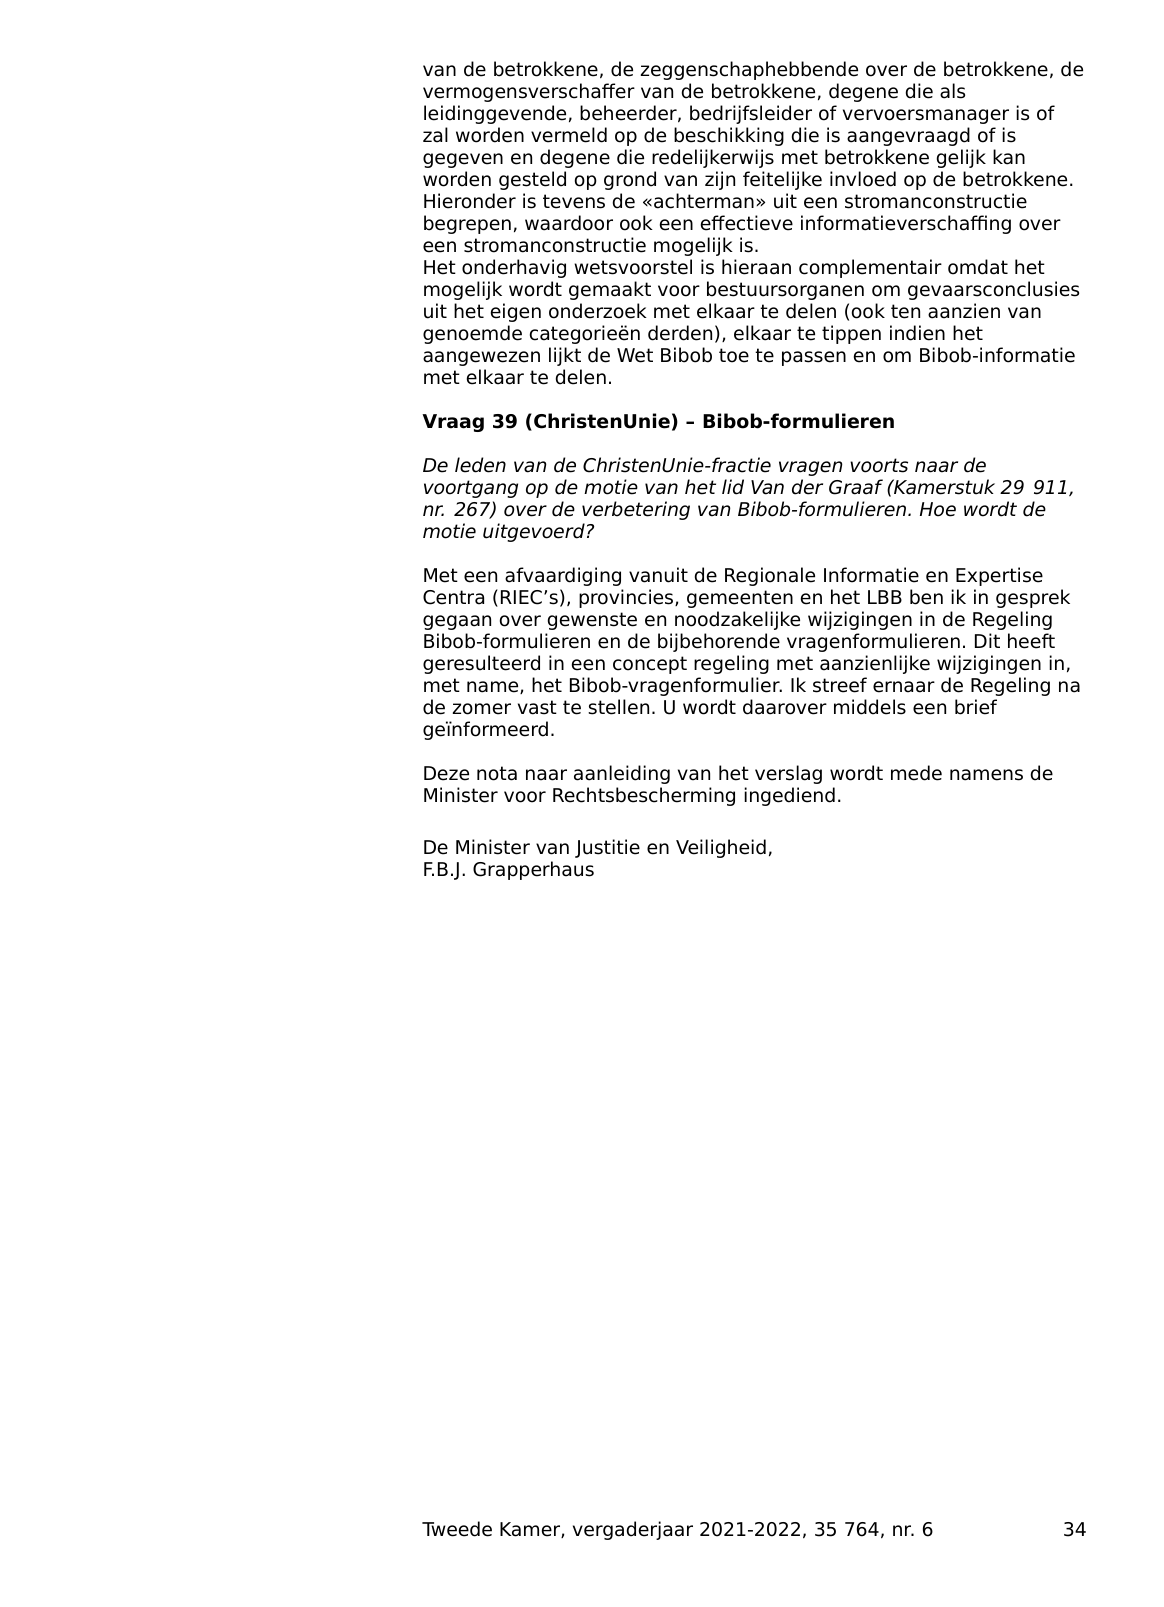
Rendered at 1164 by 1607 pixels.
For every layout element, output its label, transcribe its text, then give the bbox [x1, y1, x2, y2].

subtitle Vraag 39 (ChristenUnie) – Bibob-formulieren [422, 411, 1087, 433]
text De Minister van Justitie en Veiligheid, F.B.J. Grapperhaus [422, 837, 1087, 881]
text Met een afvaardiging vanuit de Regionale Informatie en Expertise Centra (RIEC’s), provincies, gemeenten en het LBB ben ik in gesprek gegaan over gewenste en noodzakelijke wijzigingen in de Regeling Bibob-formulieren en de bijbehorende vragenformulieren. Dit heeft geresulteerd in een concept regeling met aanzienlijke wijzigingen in, met name, het Bibob-vragenformulier. Ik streef ernaar de Regeling na de zomer vast te stellen. U wordt daarover middels een brief geïnformeerd. [422, 565, 1087, 741]
text van de betrokkene, de zeggenschaphebbende over de betrokkene, de vermogensverschaffer van de betrokkene, degene die als leidinggevende, beheerder, bedrijfsleider of vervoersmanager is of zal worden vermeld op de beschikking die is aangevraagd of is gegeven en degene die redelijkerwijs met betrokkene gelijk kan worden gesteld op grond van zijn feitelijke invloed op de betrokkene. Hieronder is tevens de «achterman» uit een stromanconstructie begrepen, waardoor ook een effectieve informatieverschaffing over een stromanconstructie mogelijk is. [422, 59, 1087, 257]
text De leden van de ChristenUnie-fractie vragen voorts naar de voortgang op de motie van het lid Van der Graaf (Kamerstuk 29 911, nr. 267) over de verbetering van Bibob-formulieren. Hoe wordt de motie uitgevoerd? [422, 455, 1087, 543]
text Het onderhavig wetsvoorstel is hieraan complementair omdat het mogelijk wordt gemaakt voor bestuursorganen om gevaarsconclusies uit het eigen onderzoek met elkaar te delen (ook ten aanzien van genoemde categorieën derden), elkaar te tippen indien het aangewezen lijkt de Wet Bibob toe te passen en om Bibob-informatie met elkaar te delen. [422, 257, 1087, 389]
text Deze nota naar aanleiding van het verslag wordt mede namens de Minister voor Rechtsbescherming ingediend. [422, 763, 1087, 807]
